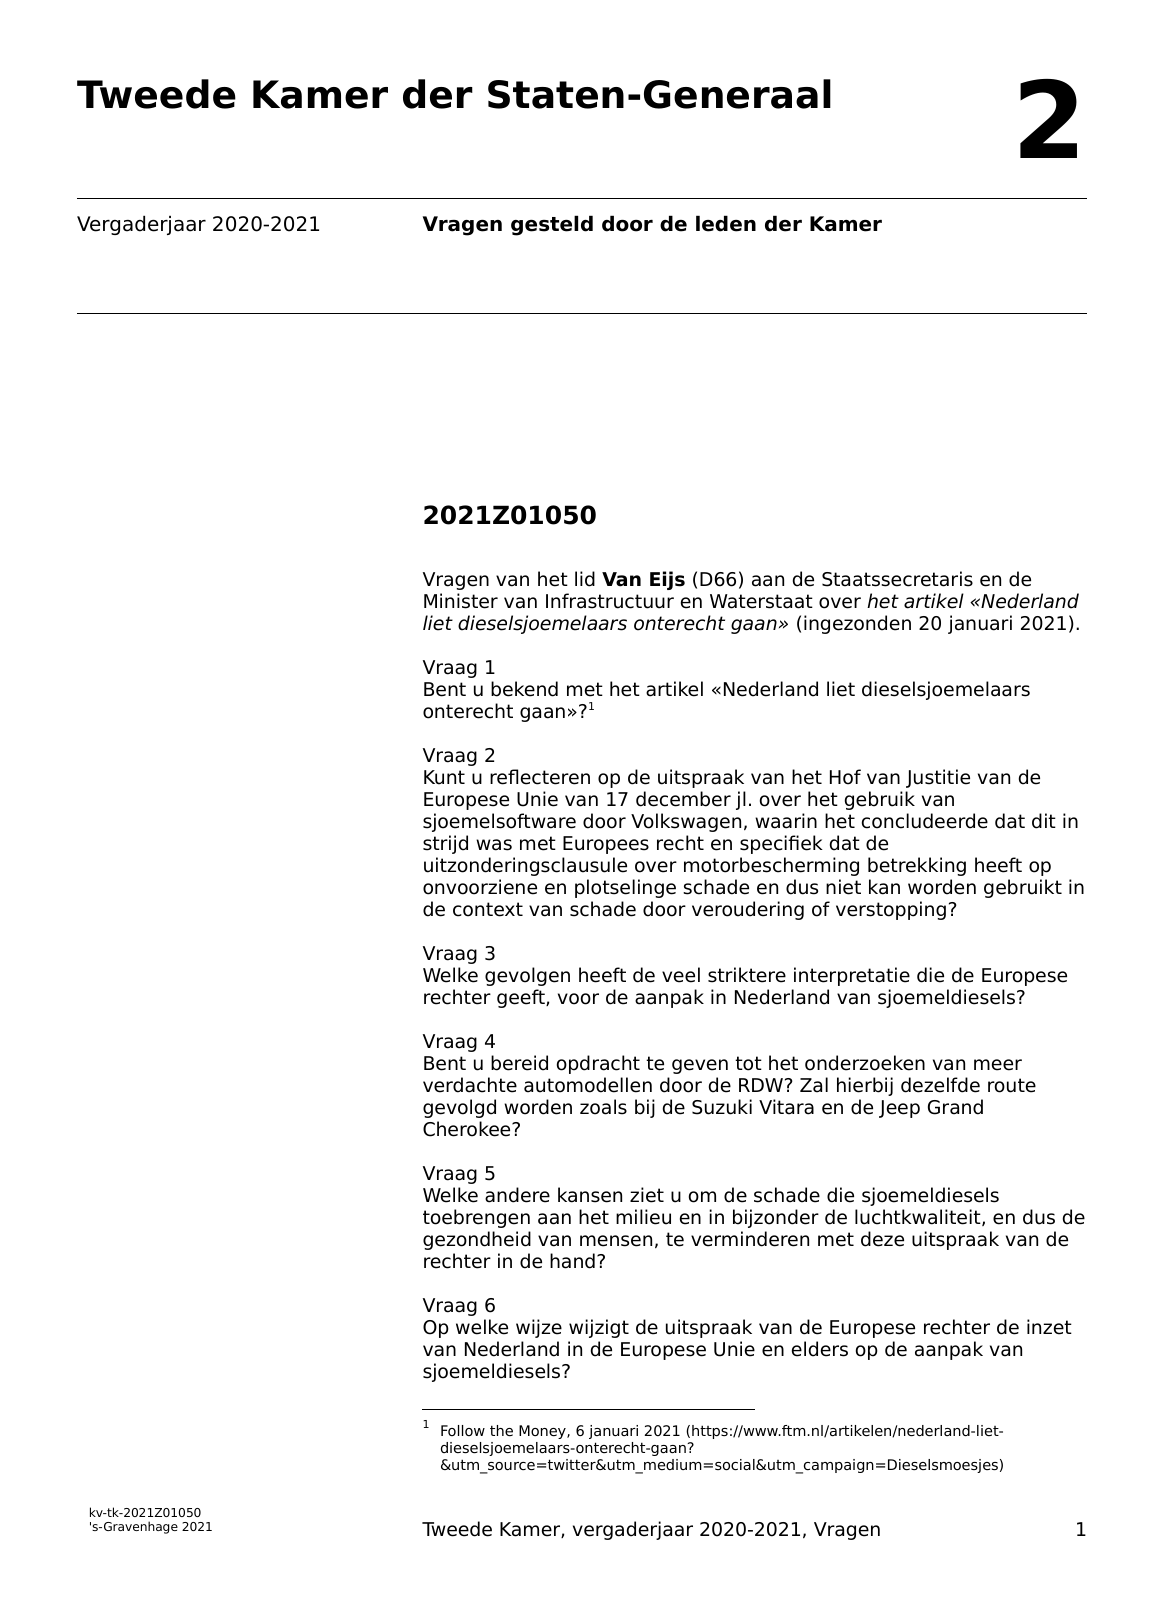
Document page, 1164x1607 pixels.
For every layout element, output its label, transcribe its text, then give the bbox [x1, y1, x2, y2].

text kv-tk-2021Z01050 [88, 1506, 323, 1520]
table_cell Vergaderjaar 2020-2021 [77, 199, 422, 313]
text Follow the Money, 6 januari 2021 (https://www.ftm.nl/artikelen/nederland-liet-dieselsjoemelaars-onterecht-gaan?&utm_source=twitter&utm_medium=social&utm_campaign=Dieselsmoesjes) [422, 1418, 1087, 1474]
text Kunt u reflecteren op de uitspraak van het Hof van Justitie van de Europese Unie van 17 december jl. over het gebruik van sjoemelsoftware door Volkswagen, waarin het concludeerde dat dit in strijd was met Europees recht en specifiek dat de uitzonderingsclausule over motorbescherming betrekking heeft op onvoorziene en plotselinge schade en dus niet kan worden gebruikt in de context van schade door veroudering of verstopping? [422, 767, 1087, 921]
text Vraag 4 [422, 1031, 1087, 1053]
text Bent u bekend met het artikel «Nederland liet dieselsjoemelaars onterecht gaan»? [422, 679, 1087, 723]
text Vraag 6 [422, 1295, 1087, 1317]
text Bent u bereid opdracht te geven tot het onderzoeken van meer verdachte automodellen door de RDW? Zal hierbij dezelfde route gevolgd worden zoals bij de Suzuki Vitara en de Jeep Grand Cherokee? [422, 1053, 1087, 1141]
text Op welke wijze wijzigt de uitspraak van de Europese rechter de inzet van Nederland in de Europese Unie en elders op de aanpak van sjoemeldiesels? [422, 1317, 1087, 1383]
text Vraag 2 [422, 745, 1087, 767]
table_cell Vragen gesteld door de leden der Kamer [422, 199, 1087, 313]
text 's-Gravenhage 2021 [88, 1520, 323, 1534]
text Vraag 1 [422, 657, 1087, 679]
text Vraag 5 [422, 1163, 1087, 1185]
text Welke gevolgen heeft de veel striktere interpretatie die de Europese rechter geeft, voor de aanpak in Nederland van sjoemeldiesels? [422, 965, 1087, 1009]
table_header Tweede Kamer der Staten-Generaal [77, 59, 886, 198]
text 2021Z01050 [422, 501, 1087, 531]
text Welke andere kansen ziet u om de schade die sjoemeldiesels toebrengen aan het milieu en in bijzonder de luchtkwaliteit, en dus de gezondheid van mensen, te verminderen met deze uitspraak van de rechter in de hand? [422, 1185, 1087, 1273]
table_header 2 [886, 59, 1087, 198]
text Vragen van het lid Van Eijs (D66) aan de Staatssecretaris en de Minister van Infrastructuur en Waterstaat over het artikel «Nederland liet dieselsjoemelaars onterecht gaan» (ingezonden 20 januari 2021). [422, 569, 1087, 635]
text Vraag 3 [422, 943, 1087, 965]
